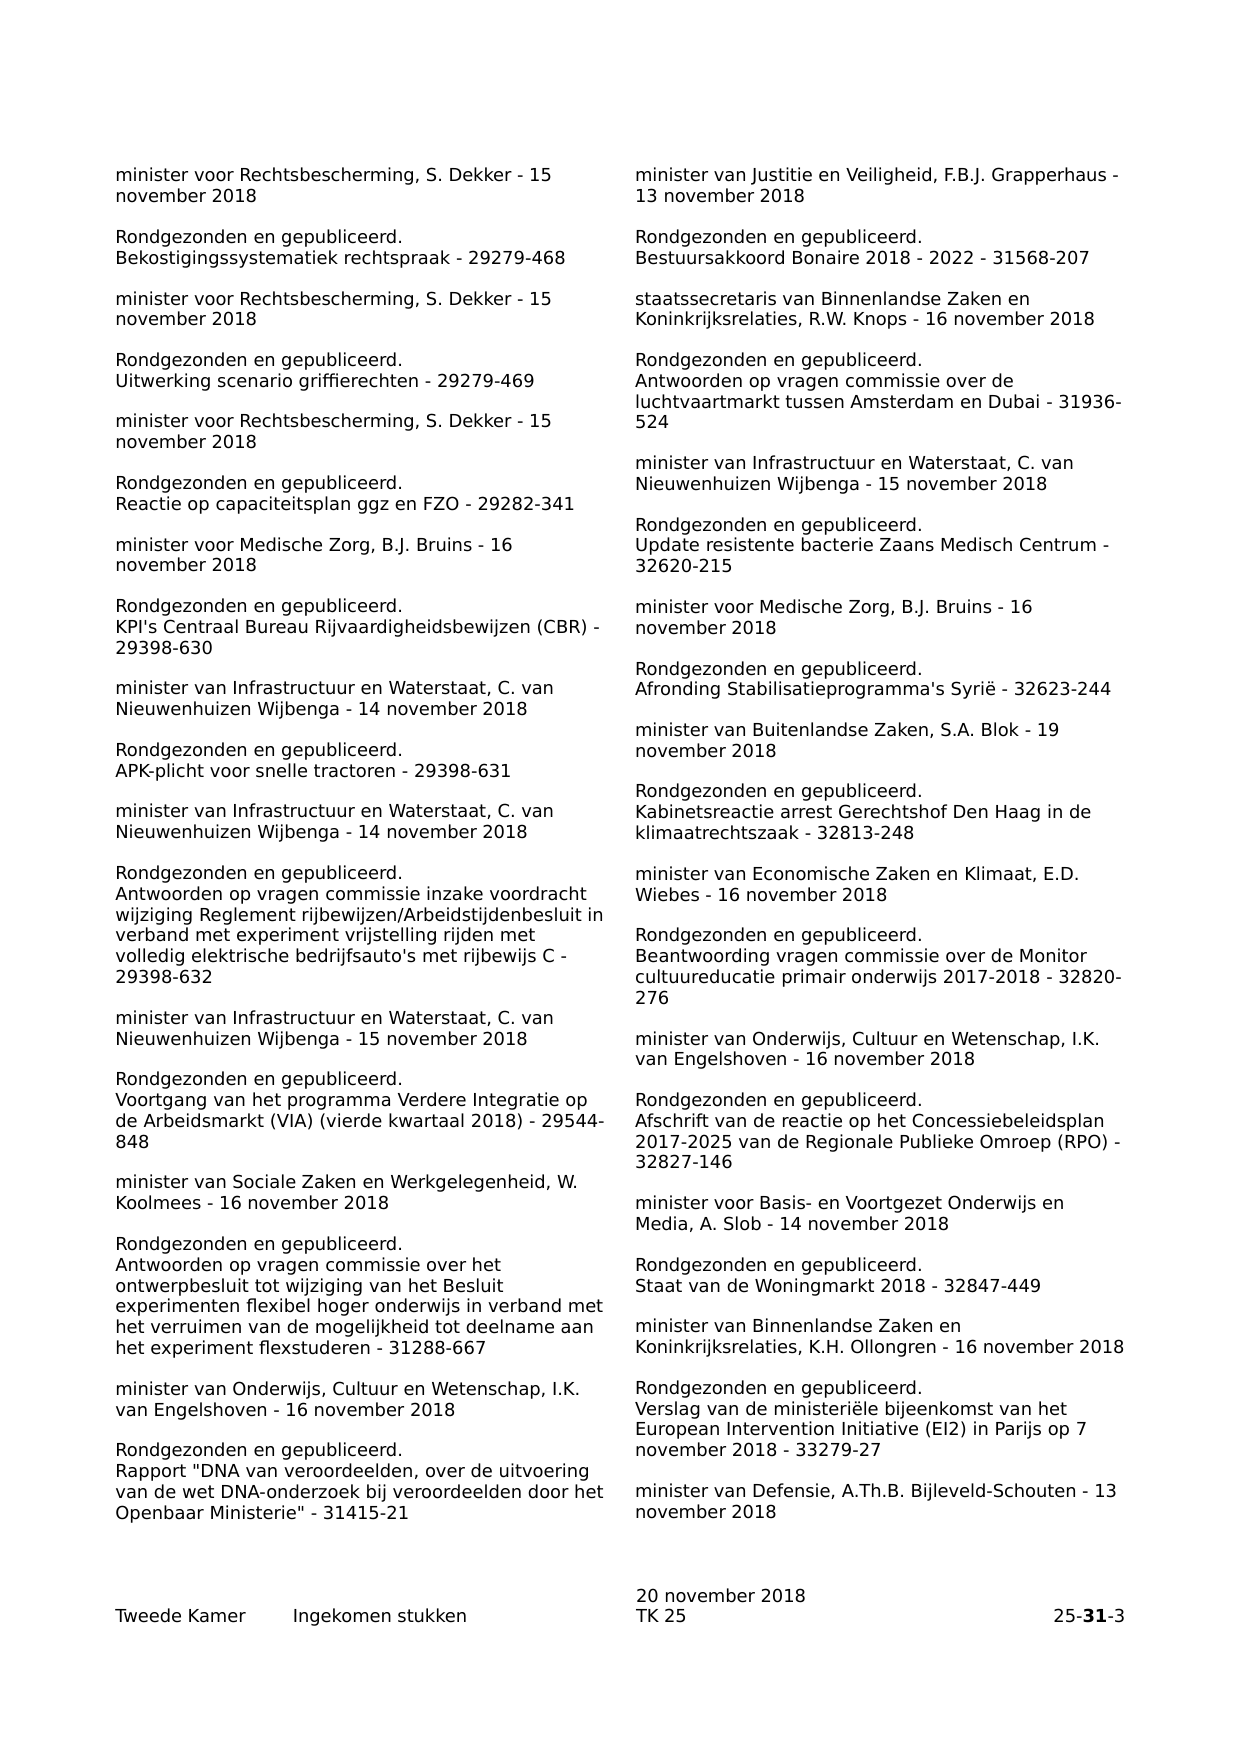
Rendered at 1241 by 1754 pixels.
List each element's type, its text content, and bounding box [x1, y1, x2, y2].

text APK-plicht voor snelle tractoren - 29398-631 [115, 760, 605, 781]
text minister van Binnenlandse Zaken en Koninkrijksrelaties, K.H. Ollongren - 16 november 2018 [635, 1316, 1125, 1358]
text Rondgezonden en gepubliceerd. [115, 1069, 605, 1090]
text Rondgezonden en gepubliceerd. [115, 740, 605, 760]
text Rondgezonden en gepubliceerd. [635, 514, 1125, 535]
text minister voor Medische Zorg, B.J. Bruins - 16 november 2018 [115, 534, 605, 576]
text minister voor Rechtsbescherming, S. Dekker - 15 november 2018 [115, 288, 605, 330]
text Rondgezonden en gepubliceerd. [635, 227, 1125, 247]
text minister van Defensie, A.Th.B. Bijleveld-Schouten - 13 november 2018 [635, 1481, 1125, 1522]
text minister van Buitenlandse Zaken, S.A. Blok - 19 november 2018 [635, 720, 1125, 761]
text minister van Onderwijs, Cultuur en Wetenschap, I.K. van Engelshoven - 16 november 2018 [635, 1028, 1125, 1070]
text Rapport "DNA van veroordeelden, over de uitvoering van de wet DNA-onderzoek bij veroordeelden door het Openbaar Ministerie" - 31415-21 [115, 1461, 605, 1523]
text minister voor Rechtsbescherming, S. Dekker - 15 november 2018 [115, 411, 605, 453]
text Staat van de Woningmarkt 2018 - 32847-449 [635, 1275, 1125, 1296]
text Beantwoording vragen commissie over de Monitor cultuureducatie primair onderwijs 2017-2018 - 32820-276 [635, 946, 1125, 1008]
text Kabinetsreactie arrest Gerechtshof Den Haag in de klimaatrechtszaak - 32813-248 [635, 802, 1125, 844]
text Rondgezonden en gepubliceerd. [635, 781, 1125, 802]
text Reactie op capaciteitsplan ggz en FZO - 29282-341 [115, 493, 605, 514]
text Rondgezonden en gepubliceerd. [115, 350, 605, 371]
text Uitwerking scenario griffierechten - 29279-469 [115, 371, 605, 391]
text Rondgezonden en gepubliceerd. [115, 1440, 605, 1461]
text Rondgezonden en gepubliceerd. [635, 1378, 1125, 1398]
text Rondgezonden en gepubliceerd. [635, 1090, 1125, 1111]
text Rondgezonden en gepubliceerd. [115, 863, 605, 883]
text Afschrift van de reactie op het Concessiebeleidsplan 2017-2025 van de Regionale Publieke Omroep (RPO) - 32827-146 [635, 1111, 1125, 1173]
text Bestuursakkoord Bonaire 2018 - 2022 - 31568-207 [635, 247, 1125, 268]
text Rondgezonden en gepubliceerd. [635, 658, 1125, 679]
text Rondgezonden en gepubliceerd. [115, 596, 605, 617]
text minister van Infrastructuur en Waterstaat, C. van Nieuwenhuizen Wijbenga - 14 november 2018 [115, 678, 605, 720]
text minister voor Rechtsbescherming, S. Dekker - 15 november 2018 [115, 165, 605, 207]
text minister voor Medische Zorg, B.J. Bruins - 16 november 2018 [635, 597, 1125, 638]
text Afronding Stabilisatieprogramma's Syrië - 32623-244 [635, 679, 1125, 700]
text Rondgezonden en gepubliceerd. [635, 925, 1125, 946]
text minister voor Basis- en Voortgezet Onderwijs en Media, A. Slob - 14 november 2018 [635, 1193, 1125, 1234]
text minister van Onderwijs, Cultuur en Wetenschap, I.K. van Engelshoven - 16 november 2018 [115, 1379, 605, 1420]
text minister van Infrastructuur en Waterstaat, C. van Nieuwenhuizen Wijbenga - 15 november 2018 [115, 1008, 605, 1049]
text Rondgezonden en gepubliceerd. [115, 1234, 605, 1254]
text minister van Economische Zaken en Klimaat, E.D. Wiebes - 16 november 2018 [635, 864, 1125, 905]
text KPI's Centraal Bureau Rijvaardigheidsbewijzen (CBR) - 29398-630 [115, 617, 605, 658]
text Verslag van de ministeriële bijeenkomst van het European Intervention Initiative (EI2) in Parijs op 7 november 2018 - 33279-27 [635, 1398, 1125, 1461]
text Antwoorden op vragen commissie inzake voordracht wijziging Reglement rijbewijzen/Arbeidstijdenbesluit in verband met experiment vrijstelling rijden met volledig elektrische bedrijfsauto's met rijbewijs C - 29398-632 [115, 883, 605, 988]
text Rondgezonden en gepubliceerd. [635, 1254, 1125, 1275]
text minister van Justitie en Veiligheid, F.B.J. Grapperhaus - 13 november 2018 [635, 165, 1125, 207]
text Bekostigingssystematiek rechtspraak - 29279-468 [115, 247, 605, 268]
text Voortgang van het programma Verdere Integratie op de Arbeidsmarkt (VIA) (vierde kwartaal 2018) - 29544-848 [115, 1090, 605, 1152]
text Antwoorden op vragen commissie over het ontwerpbesluit tot wijziging van het Besluit experimenten flexibel hoger onderwijs in verband met het verruimen van de mogelijkheid tot deelname aan het experiment flexstuderen - 31288-667 [115, 1254, 605, 1359]
text minister van Infrastructuur en Waterstaat, C. van Nieuwenhuizen Wijbenga - 15 november 2018 [635, 453, 1125, 494]
text Rondgezonden en gepubliceerd. [115, 227, 605, 247]
text minister van Infrastructuur en Waterstaat, C. van Nieuwenhuizen Wijbenga - 14 november 2018 [115, 801, 605, 843]
text Update resistente bacterie Zaans Medisch Centrum - 32620-215 [635, 535, 1125, 577]
text Antwoorden op vragen commissie over de luchtvaartmarkt tussen Amsterdam en Dubai - 31936-524 [635, 371, 1125, 433]
text minister van Sociale Zaken en Werkgelegenheid, W. Koolmees - 16 november 2018 [115, 1172, 605, 1214]
text Rondgezonden en gepubliceerd. [635, 350, 1125, 371]
text staatssecretaris van Binnenlandse Zaken en Koninkrijksrelaties, R.W. Knops - 16 november 2018 [635, 288, 1125, 330]
text Rondgezonden en gepubliceerd. [115, 473, 605, 493]
